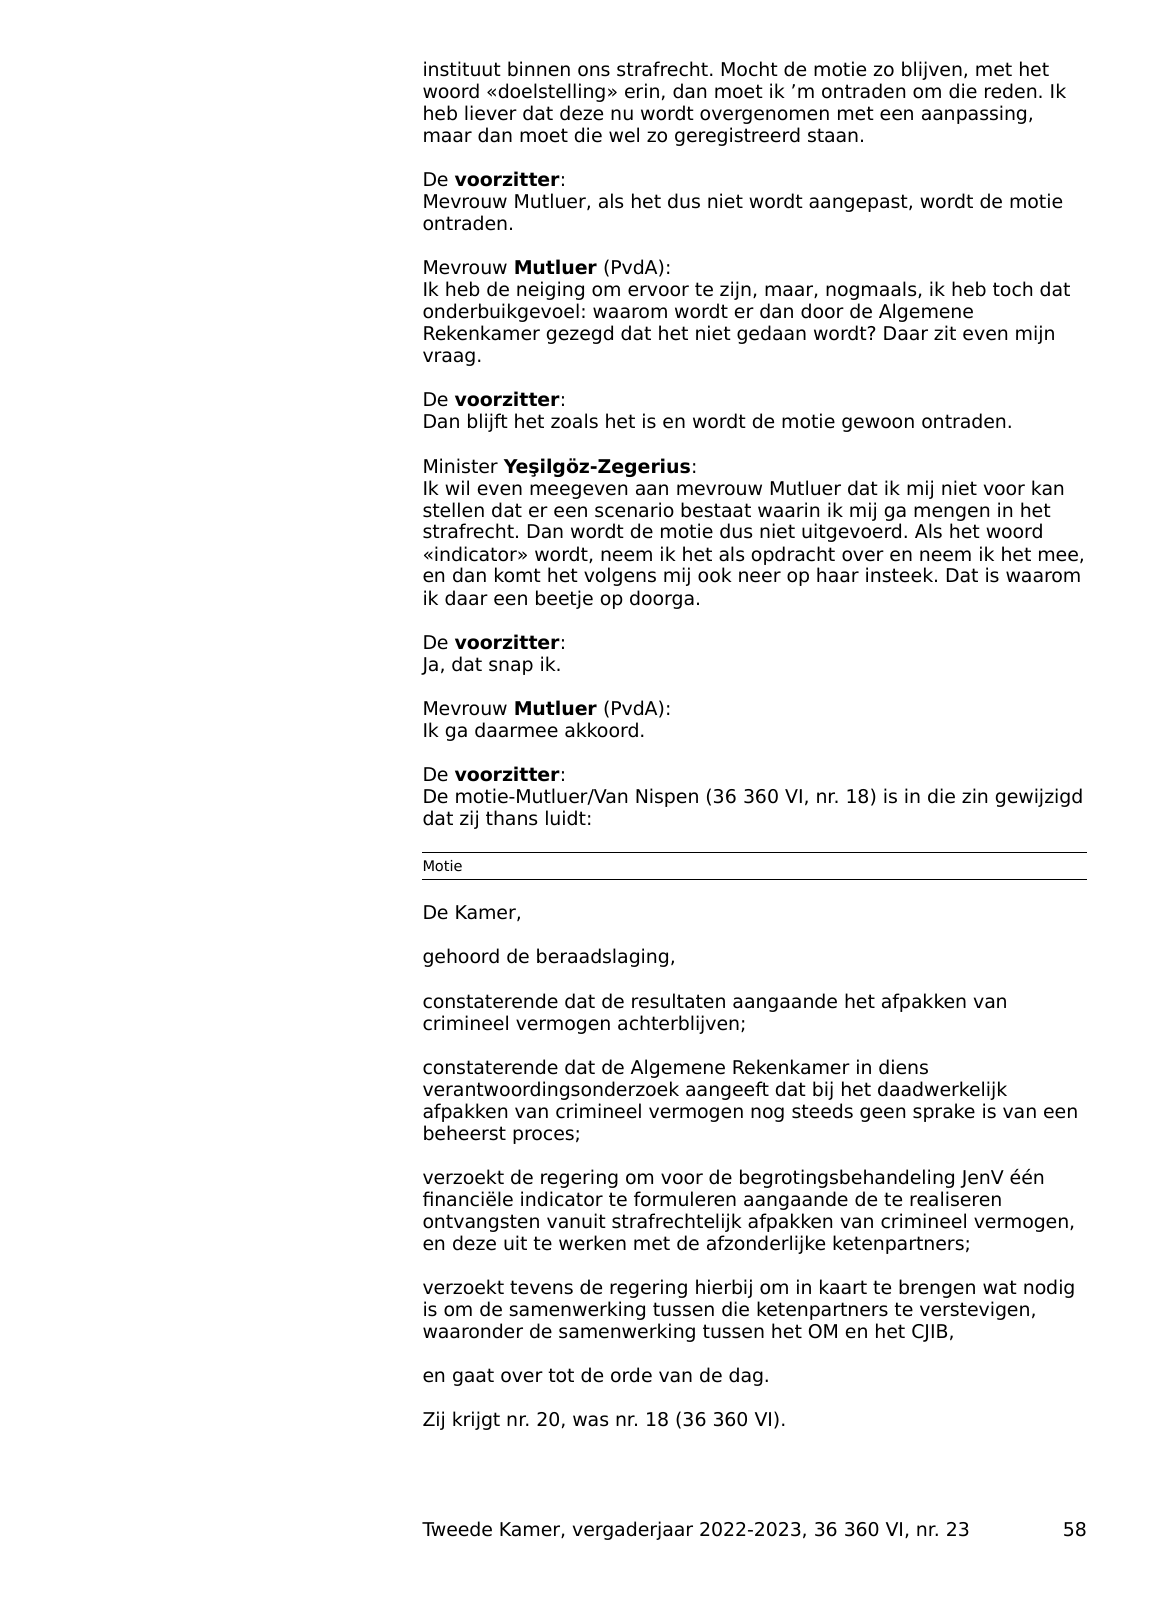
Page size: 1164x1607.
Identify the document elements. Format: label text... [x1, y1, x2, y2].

text en gaat over tot de orde van de dag. [422, 1365, 1087, 1387]
text De Kamer, [422, 902, 1087, 924]
text De voorzitter: [422, 169, 1087, 191]
text verzoekt de regering om voor de begrotingsbehandeling JenV één financiële indicator te formuleren aangaande de te realiseren ontvangsten vanuit strafrechtelijk afpakken van crimineel vermogen, en deze uit te werken met de afzonderlijke ketenpartners; [422, 1167, 1087, 1255]
text constaterende dat de Algemene Rekenkamer in diens verantwoordingsonderzoek aangeeft dat bij het daadwerkelijk afpakken van crimineel vermogen nog steeds geen sprake is van een beheerst proces; [422, 1057, 1087, 1145]
text Dan blijft het zoals het is en wordt de motie gewoon ontraden. [422, 411, 1087, 433]
text Mevrouw Mutluer (PvdA): [422, 698, 1087, 720]
text Zij krijgt nr. 20, was nr. 18 (36 360 VI). [422, 1409, 1087, 1431]
text constaterende dat de resultaten aangaande het afpakken van crimineel vermogen achterblijven; [422, 991, 1087, 1034]
text Minister Yeşilgöz-Zegerius: [422, 456, 1087, 477]
text De voorzitter: [422, 764, 1087, 786]
text Ik wil even meegeven aan mevrouw Mutluer dat ik mij niet voor kan stellen dat er een scenario bestaat waarin ik mij ga mengen in het strafrecht. Dan wordt de motie dus niet uitgevoerd. Als het woord «indicator» wordt, neem ik het als opdracht over en neem ik het mee, en dan komt het volgens mij ook neer op haar insteek. Dat is waarom ik daar een beetje op doorga. [422, 477, 1087, 609]
text gehoord de beraadslaging, [422, 946, 1087, 968]
table_header Motie [422, 853, 1087, 879]
text Ik heb de neiging om ervoor te zijn, maar, nogmaals, ik heb toch dat onderbuikgevoel: waarom wordt er dan door de Algemene Rekenkamer gezegd dat het niet gedaan wordt? Daar zit even mijn vraag. [422, 279, 1087, 367]
text De voorzitter: [422, 389, 1087, 411]
text De motie-Mutluer/Van Nispen (36 360 VI, nr. 18) is in die zin gewijzigd dat zij thans luidt: [422, 786, 1087, 830]
text De voorzitter: [422, 632, 1087, 653]
text Ja, dat snap ik. [422, 653, 1087, 676]
text Mevrouw Mutluer (PvdA): [422, 257, 1087, 279]
text instituut binnen ons strafrecht. Mocht de motie zo blijven, met het woord «doelstelling» erin, dan moet ik ’m ontraden om die reden. Ik heb liever dat deze nu wordt overgenomen met een aanpassing, maar dan moet die wel zo geregistreerd staan. [422, 59, 1087, 147]
text verzoekt tevens de regering hierbij om in kaart te brengen wat nodig is om de samenwerking tussen die ketenpartners te verstevigen, waaronder de samenwerking tussen het OM en het CJIB, [422, 1277, 1087, 1343]
text Ik ga daarmee akkoord. [422, 720, 1087, 742]
text Mevrouw Mutluer, als het dus niet wordt aangepast, wordt de motie ontraden. [422, 191, 1087, 235]
